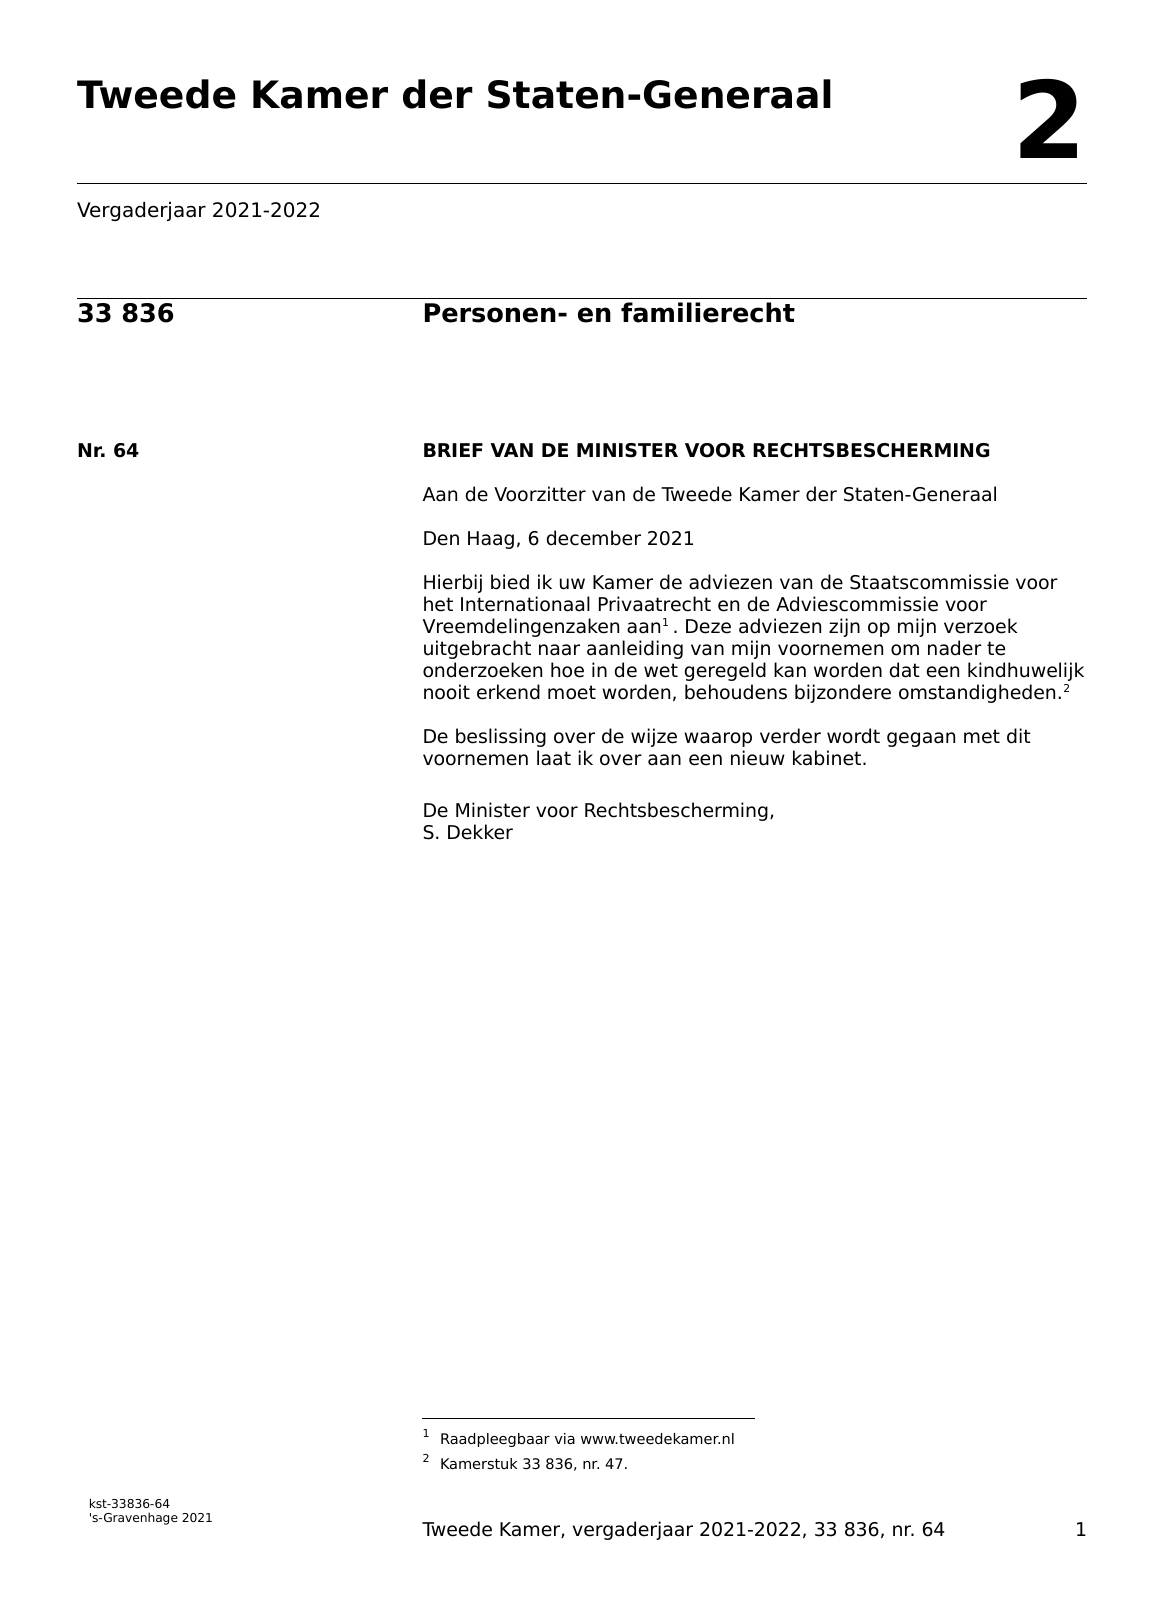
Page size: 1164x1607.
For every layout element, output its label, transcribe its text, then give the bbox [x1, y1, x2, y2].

table_cell Vergaderjaar 2021-2022 [77, 184, 1087, 298]
text Raadpleegbaar via www.tweedekamer.nl [422, 1427, 1087, 1449]
text Kamerstuk 33 836, nr. 47. [422, 1452, 1087, 1474]
subtitle 33 836 Personen- en familierecht [77, 299, 1087, 329]
text De beslissing over de wijze waarop verder wordt gegaan met dit voornemen laat ik over aan een nieuw kabinet. [422, 726, 1087, 770]
table_header Tweede Kamer der Staten-Generaal [77, 59, 886, 183]
text Hierbij bied ik uw Kamer de adviezen van de Staatscommissie voor het Internationaal Privaatrecht en de Adviescommissie voor Vreemdelingenzaken aan. Deze adviezen zijn op mijn verzoek uitgebracht naar aanleiding van mijn voornemen om nader te onderzoeken hoe in de wet geregeld kan worden dat een kindhuwelijk nooit erkend moet worden, behoudens bijzondere omstandigheden. [422, 572, 1087, 704]
text Aan de Voorzitter van de Tweede Kamer der Staten-Generaal [422, 484, 1087, 506]
text 's-Gravenhage 2021 [88, 1511, 323, 1525]
text De Minister voor Rechtsbescherming, S. Dekker [422, 800, 1087, 844]
text kst-33836-64 [88, 1497, 323, 1511]
table_header 2 [886, 59, 1087, 183]
text Den Haag, 6 december 2021 [422, 528, 1087, 550]
subtitle Nr. 64 BRIEF VAN DE MINISTER VOOR RECHTSBESCHERMING [77, 440, 1087, 462]
